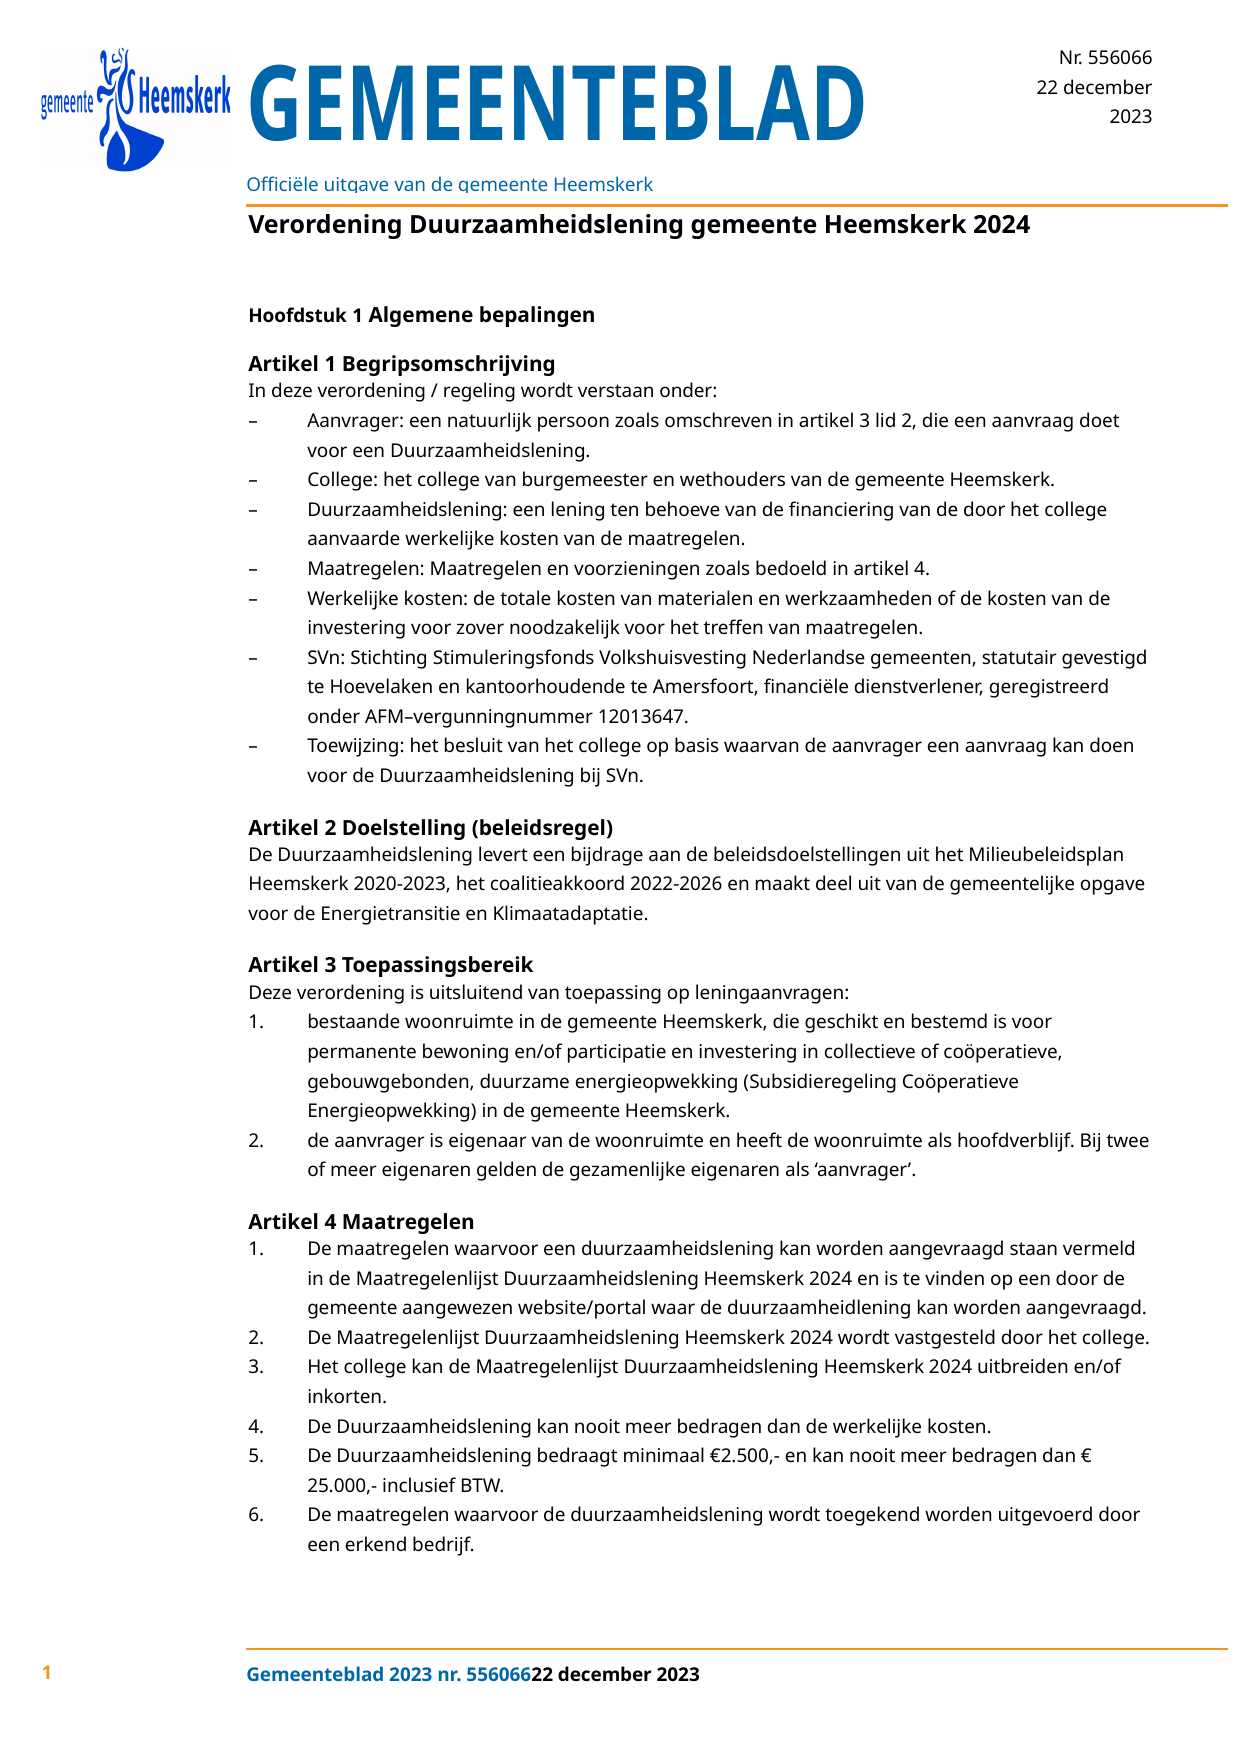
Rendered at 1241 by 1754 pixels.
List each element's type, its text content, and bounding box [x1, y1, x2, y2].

list Toewijzing: het besluit van het college op basis waarvan de aanvrager een aanvraag kan doen voor de Duurzaamheidslening bij SVn. [248, 733, 1152, 788]
list De maatregelen waarvoor een duurzaamheidslening kan worden aangevraagd staan vermeld in de Maatregelenlijst Duurzaamheidslening Heemskerk 2024 en is te vinden op een door de gemeente aangewezen website/portal waar de duurzaamheidlening kan worden aangevraagd. [248, 1235, 1152, 1320]
text Artikel 3 Toepassingsbereik [248, 951, 1152, 979]
list De Duurzaamheidslening kan nooit meer bedragen dan de werkelijke kosten. [248, 1413, 1152, 1439]
list De Maatregelenlijst Duurzaamheidslening Heemskerk 2024 wordt vastgesteld door het college. [248, 1324, 1152, 1350]
text Verordening Duurzaamheidslening gemeente Heemskerk 2024 [248, 207, 1152, 241]
list De maatregelen waarvoor de duurzaamheidslening wordt toegekend worden uitgevoerd door een erkend bedrijf. [248, 1502, 1152, 1557]
list Aanvrager: een natuurlijk persoon zoals omschreven in artikel 3 lid 2, die een aanvraag doet voor een Duurzaamheidslening. [248, 407, 1152, 462]
list bestaande woonruimte in de gemeente Heemskerk, die geschikt en bestemd is voor permanente bewoning en/of participatie en investering in collectieve of coöperatieve, gebouwgebonden, duurzame energieopwekking (Subsidieregeling Coöperatieve Energieopwekking) in de gemeente Heemskerk. [248, 1009, 1152, 1123]
text In deze verordening / regeling wordt verstaan onder: [248, 378, 1152, 403]
list Het college kan de Maatregelenlijst Duurzaamheidslening Heemskerk 2024 uitbreiden en/of inkorten. [248, 1354, 1152, 1409]
list De Duurzaamheidslening bedraagt minimaal €2.500,- en kan nooit meer bedragen dan € 25.000,- inclusief BTW. [248, 1442, 1152, 1498]
list Werkelijke kosten: de totale kosten van materialen en werkzaamheden of de kosten van de investering voor zover noodzakelijk voor het treffen van maatregelen. [248, 585, 1152, 640]
text De Duurzaamheidslening levert een bijdrage aan de beleidsdoelstellingen uit het Milieubeleidsplan Heemskerk 2020-2023, het coalitieakkoord 2022-2026 en maakt deel uit van de gemeentelijke opgave voor de Energietransitie en Klimaatadaptatie. [248, 841, 1152, 926]
text Deze verordening is uitsluitend van toepassing op leningaanvragen: [248, 979, 1152, 1005]
text Artikel 2 Doelstelling (beleidsregel) [248, 813, 1152, 841]
text Artikel 4 Maatregelen [248, 1207, 1152, 1235]
list SVn: Stichting Stimuleringsfonds Volkshuisvesting Nederlandse gemeenten, statutair gevestigd te Hoevelaken en kantoorhoudende te Amersfoort, financiële dienstverlener, geregistreerd onder AFM–vergunningnummer 12013647. [248, 644, 1152, 729]
picture [41, 47, 231, 172]
list Duurzaamheidslening: een lening ten behoeve van de financiering van de door het college aanvaarde werkelijke kosten van de maatregelen. [248, 496, 1152, 551]
text Hoofdstuk 1 Algemene bepalingen [248, 300, 1152, 328]
list College: het college van burgemeester en wethouders van de gemeente Heemskerk. [248, 466, 1152, 492]
list Maatregelen: Maatregelen en voorzieningen zoals bedoeld in artikel 4. [248, 555, 1152, 581]
text Artikel 1 Begripsomschrijving [248, 349, 1152, 378]
list de aanvrager is eigenaar van de woonruimte en heeft de woonruimte als hoofdverblijf. Bij twee of meer eigenaren gelden de gezamenlijke eigenaren als ‘aanvrager’. [248, 1127, 1152, 1182]
